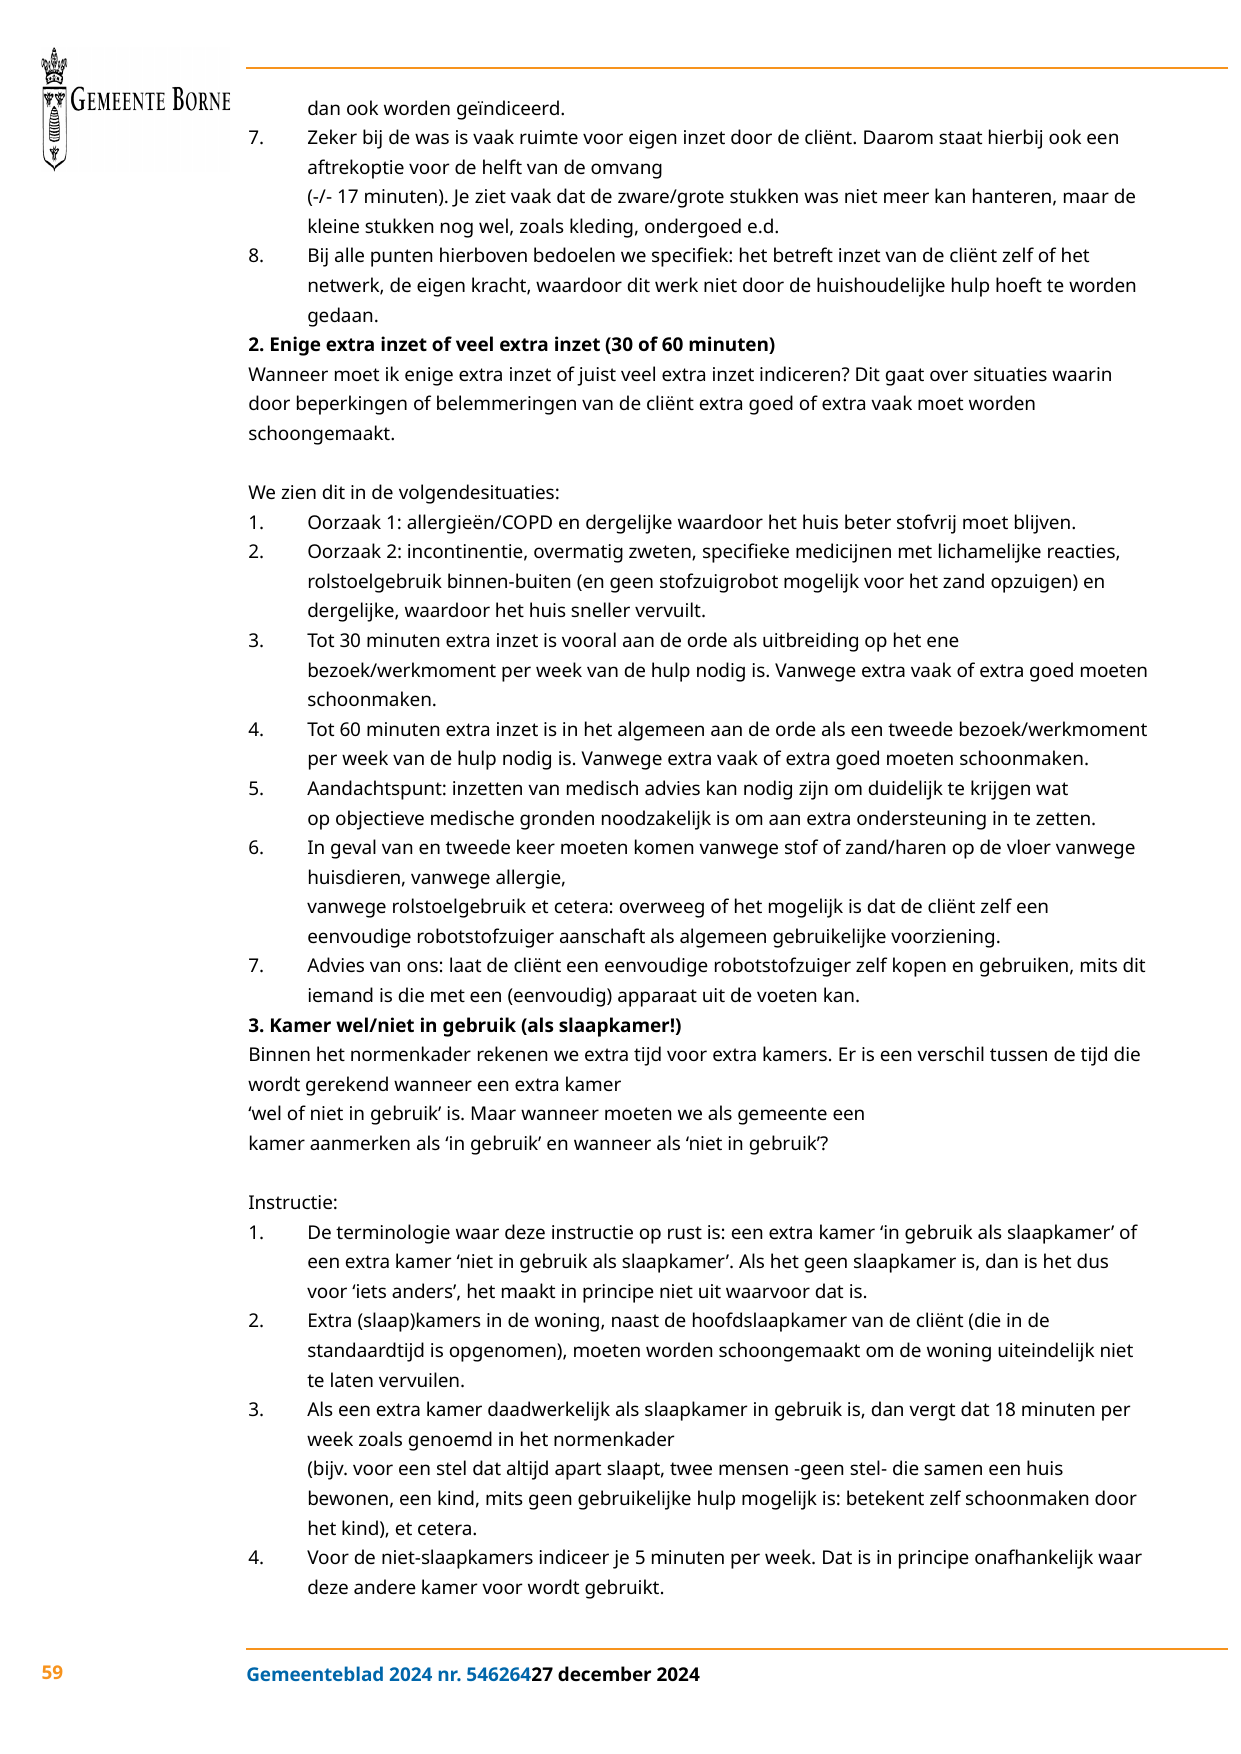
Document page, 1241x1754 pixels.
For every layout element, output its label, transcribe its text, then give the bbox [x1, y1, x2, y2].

list In geval van en tweede keer moeten komen vanwege stof of zand/haren op de vloer vanwege huisdieren, vanwege allergie, vanwege rolstoelgebruik et cetera: overweeg of het mogelijk is dat de cliënt zelf een eenvoudige robotstofzuiger aanschaft als algemeen gebruikelijke voorziening. [248, 834, 1152, 949]
list De terminologie waar deze instructie op rust is: een extra kamer ‘in gebruik als slaapkamer’ of een extra kamer ‘niet in gebruik als slaapkamer’. Als het geen slaapkamer is, dan is het dus voor ‘iets anders’, het maakt in principe niet uit waarvoor dat is. [248, 1219, 1152, 1304]
list Advies van ons: laat de cliënt een eenvoudige robotstofzuiger zelf kopen en gebruiken, mits dit iemand is die met een (eenvoudig) apparaat uit de voeten kan. [248, 953, 1152, 1008]
list Aandachtspunt: inzetten van medisch advies kan nodig zijn om duidelijk te krijgen wat op objectieve medische gronden noodzakelijk is om aan extra ondersteuning in te zetten. [248, 775, 1152, 831]
text 3. Kamer wel/niet in gebruik (als slaapkamer!) [248, 1012, 1152, 1038]
text Binnen het normenkader rekenen we extra tijd voor extra kamers. Er is een verschil tussen de tijd die wordt gerekend wanneer een extra kamer ‘wel of niet in gebruik’ is. Maar wanneer moeten we als gemeente een kamer aanmerken als ‘in gebruik’ en wanneer als ‘niet in gebruik’? [248, 1041, 1152, 1156]
list Zeker bij de was is vaak ruimte voor eigen inzet door de cliënt. Daarom staat hierbij ook een aftrekoptie voor de helft van de omvang (-/- 17 minuten). Je ziet vaak dat de zware/grote stukken was niet meer kan hanteren, maar de kleine stukken nog wel, zoals kleding, ondergoed e.d. [248, 124, 1152, 239]
list dan ook worden geïndiceerd. [248, 95, 1152, 121]
list Voor de niet-slaapkamers indiceer je 5 minuten per week. Dat is in principe onafhankelijk waar deze andere kamer voor wordt gebruikt. [248, 1544, 1152, 1600]
text We zien dit in de volgendesituaties: [248, 479, 1152, 505]
list Bij alle punten hierboven bedoelen we specifiek: het betreft inzet van de cliënt zelf of het netwerk, de eigen kracht, waardoor dit werk niet door de huishoudelijke hulp hoeft te worden gedaan. [248, 243, 1152, 328]
picture [41, 47, 231, 172]
text Instructie: [248, 1189, 1152, 1215]
list Oorzaak 2: incontinentie, overmatig zweten, specifieke medicijnen met lichamelijke reacties, rolstoelgebruik binnen-buiten (en geen stofzuigrobot mogelijk voor het zand opzuigen) en dergelijke, waardoor het huis sneller vervuilt. [248, 538, 1152, 623]
list Als een extra kamer daadwerkelijk als slaapkamer in gebruik is, dan vergt dat 18 minuten per week zoals genoemd in het normenkader (bijv. voor een stel dat altijd apart slaapt, twee mensen -geen stel- die samen een huis bewonen, een kind, mits geen gebruikelijke hulp mogelijk is: betekent zelf schoonmaken door het kind), et cetera. [248, 1396, 1152, 1541]
list Tot 60 minuten extra inzet is in het algemeen aan de orde als een tweede bezoek/werkmoment per week van de hulp nodig is. Vanwege extra vaak of extra goed moeten schoonmaken. [248, 716, 1152, 771]
text 2. Enige extra inzet of veel extra inzet (30 of 60 minuten) [248, 331, 1152, 357]
list Oorzaak 1: allergieën/COPD en dergelijke waardoor het huis beter stofvrij moet blijven. [248, 509, 1152, 535]
list Extra (slaap)kamers in de woning, naast de hoofdslaapkamer van de cliënt (die in de standaardtijd is opgenomen), moeten worden schoongemaakt om de woning uiteindelijk niet te laten vervuilen. [248, 1308, 1152, 1393]
text Wanneer moet ik enige extra inzet of juist veel extra inzet indiceren? Dit gaat over situaties waarin door beperkingen of belemmeringen van de cliënt extra goed of extra vaak moet worden schoongemaakt. [248, 361, 1152, 446]
list Tot 30 minuten extra inzet is vooral aan de orde als uitbreiding op het ene bezoek/werkmoment per week van de hulp nodig is. Vanwege extra vaak of extra goed moeten schoonmaken. [248, 627, 1152, 712]
